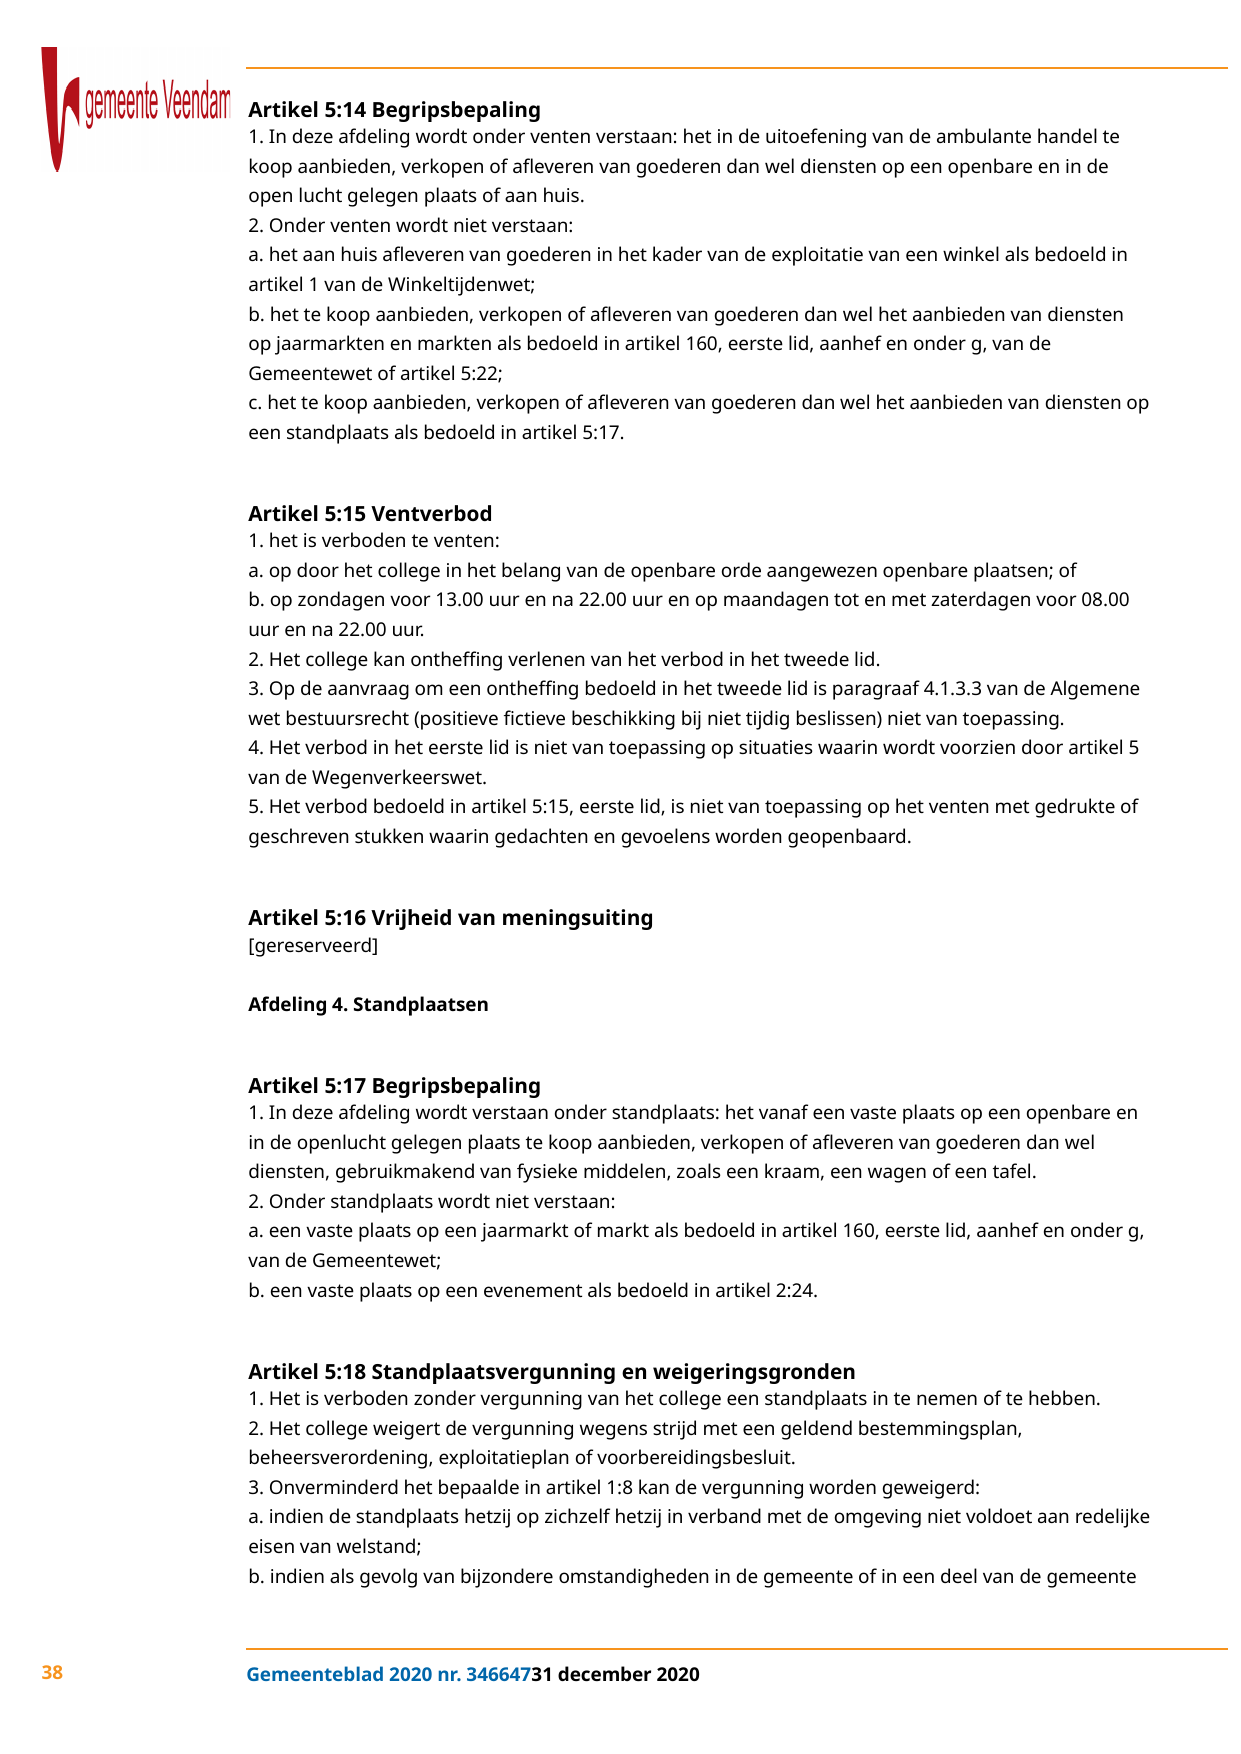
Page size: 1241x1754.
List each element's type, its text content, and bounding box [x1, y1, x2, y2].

text 2. Het college kan ontheffing verlenen van het verbod in het tweede lid. [248, 646, 1152, 672]
text a. een vaste plaats op een jaarmarkt of markt als bedoeld in artikel 160, eerste lid, aanhef en onder g, van de Gemeentewet; [248, 1218, 1152, 1273]
text 2. Het college weigert de vergunning wegens strijd met een geldend bestemmingsplan, beheersverordening, exploitatieplan of voorbereidingsbesluit. [248, 1415, 1152, 1470]
text 1. In deze afdeling wordt onder venten verstaan: het in de uitoefening van de ambulante handel te koop aanbieden, verkopen of afleveren van goederen dan wel diensten op een openbare en in de open lucht gelegen plaats of aan huis. [248, 123, 1152, 208]
text Artikel 5:16 Vrijheid van meningsuiting [248, 903, 1152, 932]
text c. het te koop aanbieden, verkopen of afleveren van goederen dan wel het aanbieden van diensten op een standplaats als bedoeld in artikel 5:17. [248, 389, 1152, 445]
text 1. In deze afdeling wordt verstaan onder standplaats: het vanaf een vaste plaats op een openbare en in de openlucht gelegen plaats te koop aanbieden, verkopen of afleveren van goederen dan wel diensten, gebruikmakend van fysieke middelen, zoals een kraam, een wagen of een tafel. [248, 1099, 1152, 1184]
text 2. Onder standplaats wordt niet verstaan: [248, 1188, 1152, 1214]
text 2. Onder venten wordt niet verstaan: [248, 212, 1152, 238]
text a. het aan huis afleveren van goederen in het kader van de exploitatie van een winkel als bedoeld in artikel 1 van de Winkeltijdenwet; [248, 242, 1152, 297]
text b. op zondagen voor 13.00 uur en na 22.00 uur en op maandagen tot en met zaterdagen voor 08.00 uur en na 22.00 uur. [248, 587, 1152, 642]
picture [41, 47, 231, 172]
text Artikel 5:17 Begripsbepaling [248, 1071, 1152, 1099]
text b. indien als gevolg van bijzondere omstandigheden in de gemeente of in een deel van de gemeente [248, 1563, 1152, 1588]
text 3. Onverminderd het bepaalde in artikel 1:8 kan de vergunning worden geweigerd: [248, 1474, 1152, 1500]
text [gereserveerd] [248, 932, 1152, 957]
text 1. Het is verboden zonder vergunning van het college een standplaats in te nemen of te hebben. [248, 1385, 1152, 1411]
text b. een vaste plaats op een evenement als bedoeld in artikel 2:24. [248, 1277, 1152, 1303]
text Afdeling 4. Standplaatsen [248, 991, 1152, 1017]
text Artikel 5:15 Ventverbod [248, 499, 1152, 527]
text a. indien de standplaats hetzij op zichzelf hetzij in verband met de omgeving niet voldoet aan redelijke eisen van welstand; [248, 1504, 1152, 1559]
text Artikel 5:14 Begripsbepaling [248, 95, 1152, 123]
text a. op door het college in het belang van de openbare orde aangewezen openbare plaatsen; of [248, 557, 1152, 583]
text 1. het is verboden te venten: [248, 527, 1152, 553]
text 4. Het verbod in het eerste lid is niet van toepassing op situaties waarin wordt voorzien door artikel 5 van de Wegenverkeerswet. [248, 734, 1152, 790]
text 5. Het verbod bedoeld in artikel 5:15, eerste lid, is niet van toepassing op het venten met gedrukte of geschreven stukken waarin gedachten en gevoelens worden geopenbaard. [248, 794, 1152, 849]
text 3. Op de aanvraag om een ontheffing bedoeld in het tweede lid is paragraaf 4.1.3.3 van de Algemene wet bestuursrecht (positieve fictieve beschikking bij niet tijdig beslissen) niet van toepassing. [248, 675, 1152, 731]
text b. het te koop aanbieden, verkopen of afleveren van goederen dan wel het aanbieden van diensten op jaarmarkten en markten als bedoeld in artikel 160, eerste lid, aanhef en onder g, van de Gemeentewet of artikel 5:22; [248, 301, 1152, 386]
text Artikel 5:18 Standplaatsvergunning en weigeringsgronden [248, 1357, 1152, 1385]
